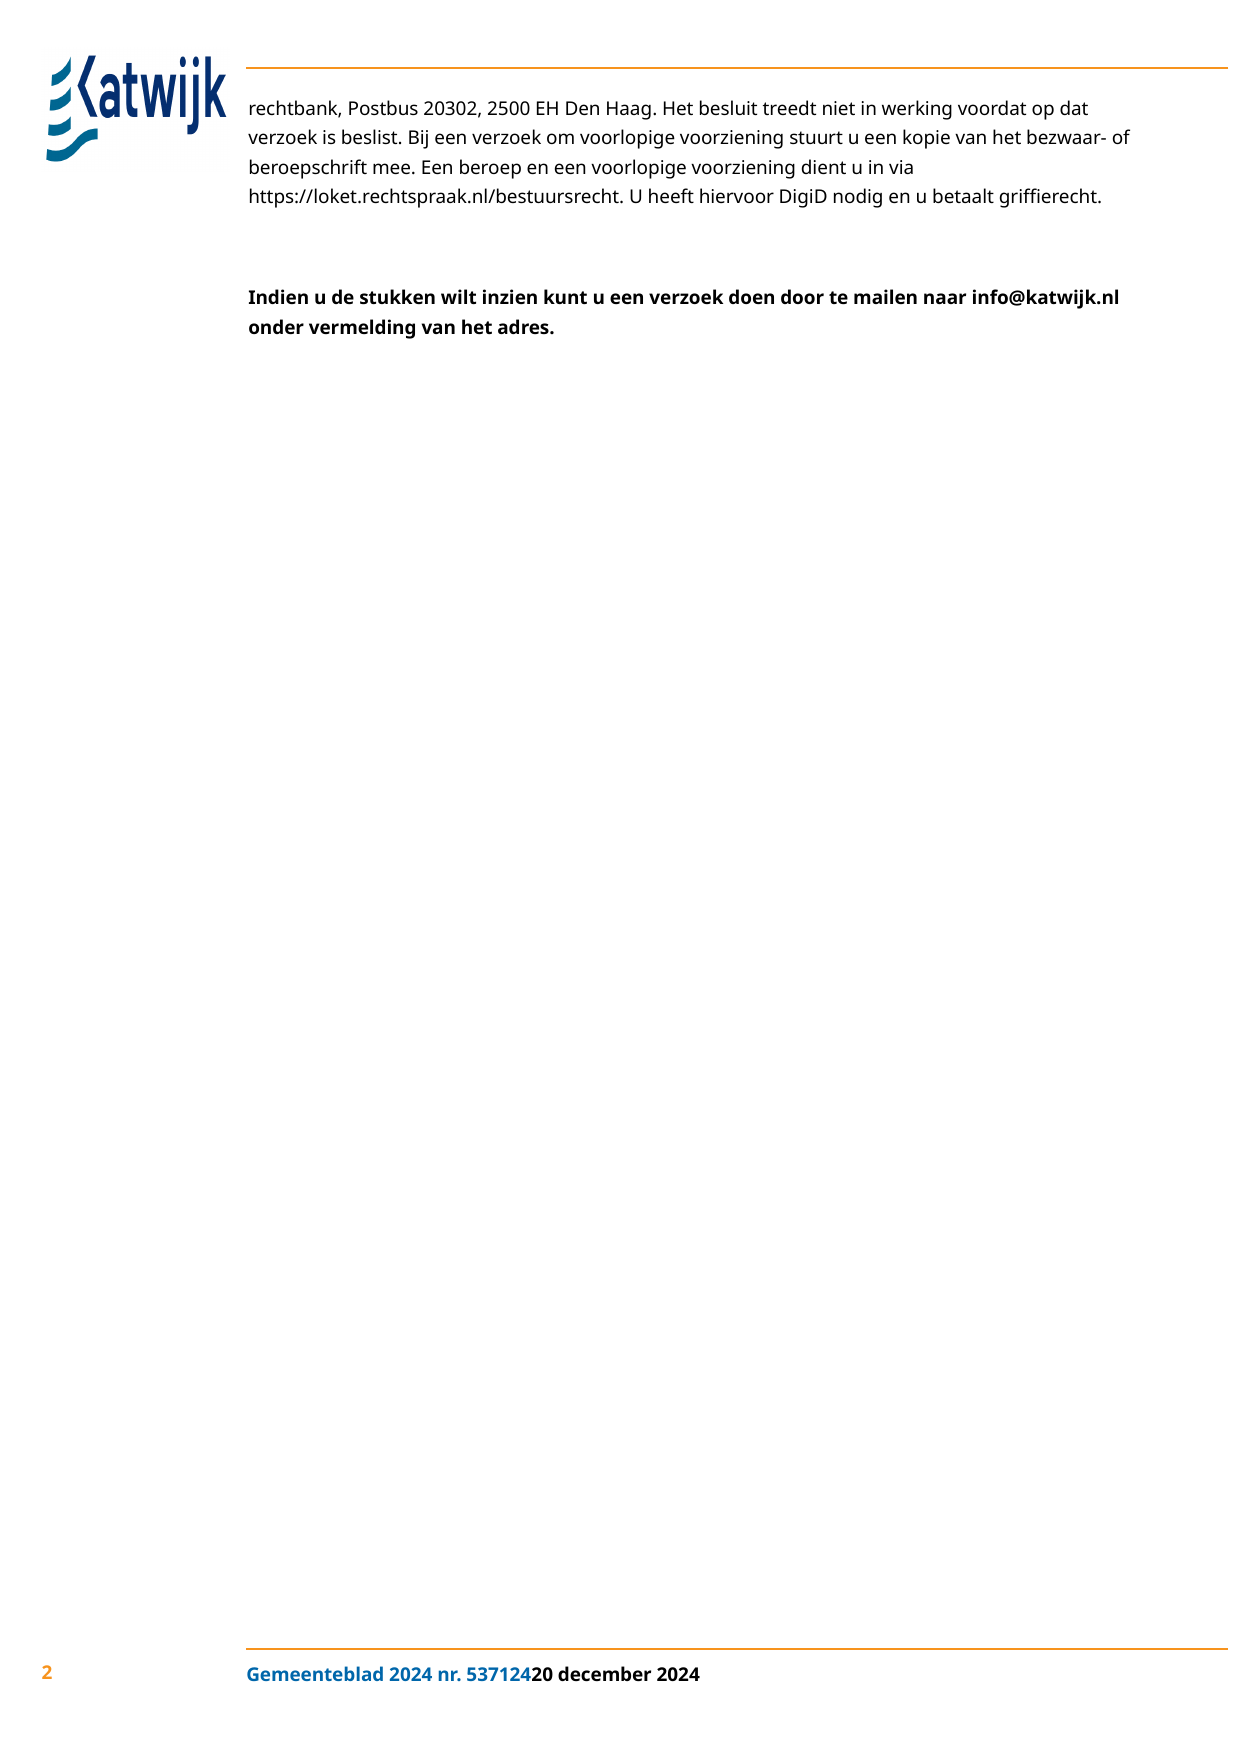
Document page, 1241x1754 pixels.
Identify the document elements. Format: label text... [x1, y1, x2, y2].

text rechtbank, Postbus 20302, 2500 EH Den Haag. Het besluit treedt niet in werking voordat op dat verzoek is beslist. Bij een verzoek om voorlopige voorziening stuurt u een kopie van het bezwaar- of beroepschrift mee. Een beroep en een voorlopige voorziening dient u in via https://loket.rechtspraak.nl/bestuursrecht. U heeft hiervoor DigiD nodig en u betaalt griffierecht. [248, 95, 1152, 209]
picture [41, 47, 231, 172]
text Indien u de stukken wilt inzien kunt u een verzoek doen door te mailen naar info@katwijk.nl onder vermelding van het adres. [248, 284, 1152, 340]
